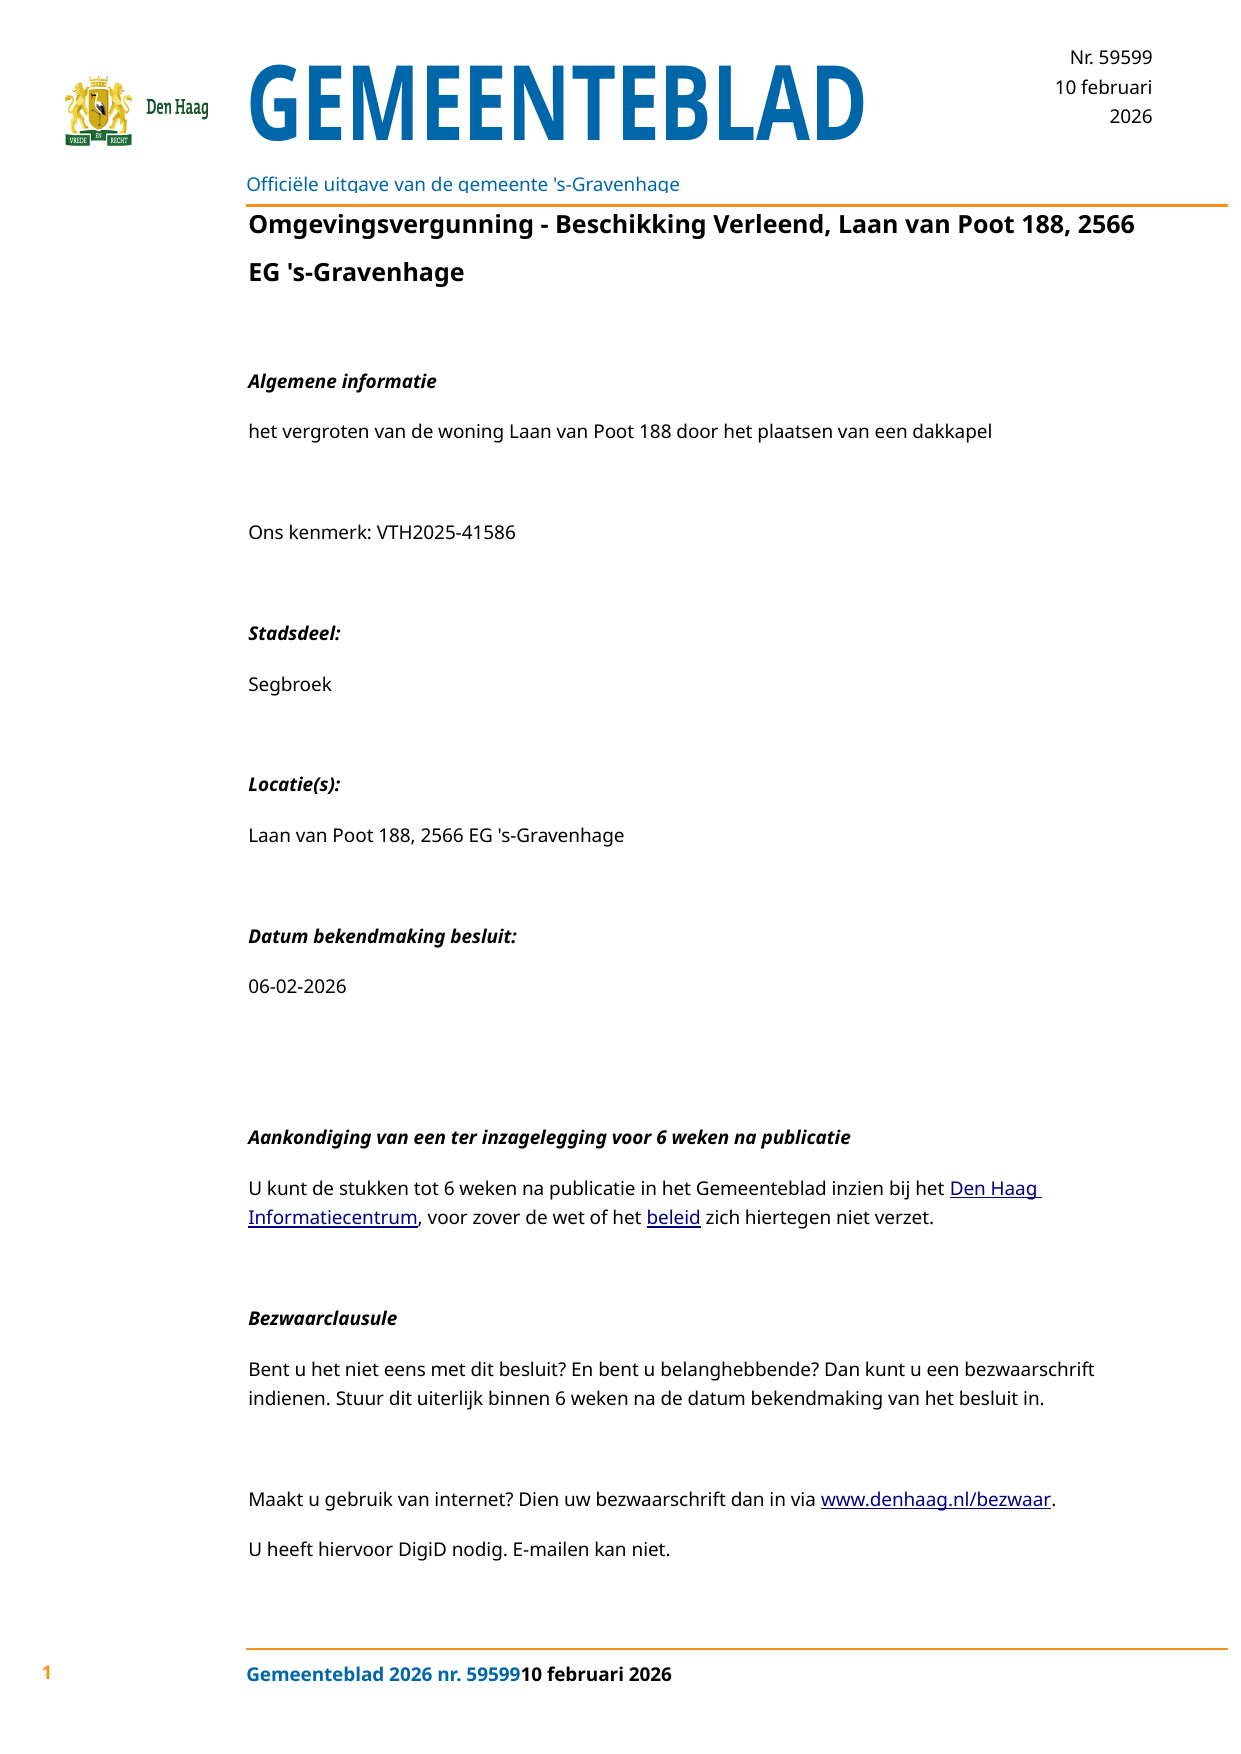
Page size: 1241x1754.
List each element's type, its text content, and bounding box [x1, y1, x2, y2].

text Laan van Poot 188, 2566 EG 's-Gravenhage [248, 822, 1152, 848]
text Aankondiging van een ter inzagelegging voor 6 weken na publicatie [248, 1124, 1152, 1150]
text Bezwaarclausule [248, 1305, 1152, 1331]
text het vergroten van de woning Laan van Poot 188 door het plaatsen van een dakkapel [248, 419, 1152, 444]
text 06-02-2026 [248, 973, 1152, 999]
text Locatie(s): [248, 772, 1152, 797]
text Datum bekendmaking besluit: [248, 923, 1152, 949]
text U kunt de stukken tot 6 weken na publicatie in het Gemeenteblad inzien bij het Den Haag Informatiecentrum, voor zover de wet of het beleid zich hiertegen niet verzet. [248, 1175, 1152, 1230]
text U heeft hiervoor DigiD nodig. E-mailen kan niet. [248, 1537, 1152, 1562]
text Omgevingsvergunning - Beschikking Verleend, Laan van Poot 188, 2566 EG 's-Gravenhage [248, 207, 1152, 288]
text Stadsdeel: [248, 620, 1152, 646]
picture [41, 47, 231, 172]
text Bent u het niet eens met dit besluit? En bent u belanghebbende? Dan kunt u een bezwaarschrift indienen. Stuur dit uiterlijk binnen 6 weken na de datum bekendmaking van het besluit in. [248, 1356, 1152, 1411]
text Segbroek [248, 671, 1152, 697]
text Ons kenmerk: VTH2025-41586 [248, 519, 1152, 545]
text Algemene informatie [248, 368, 1152, 394]
text Maakt u gebruik van internet? Dien uw bezwaarschrift dan in via www.denhaag.nl/bezwaar. [248, 1486, 1152, 1512]
